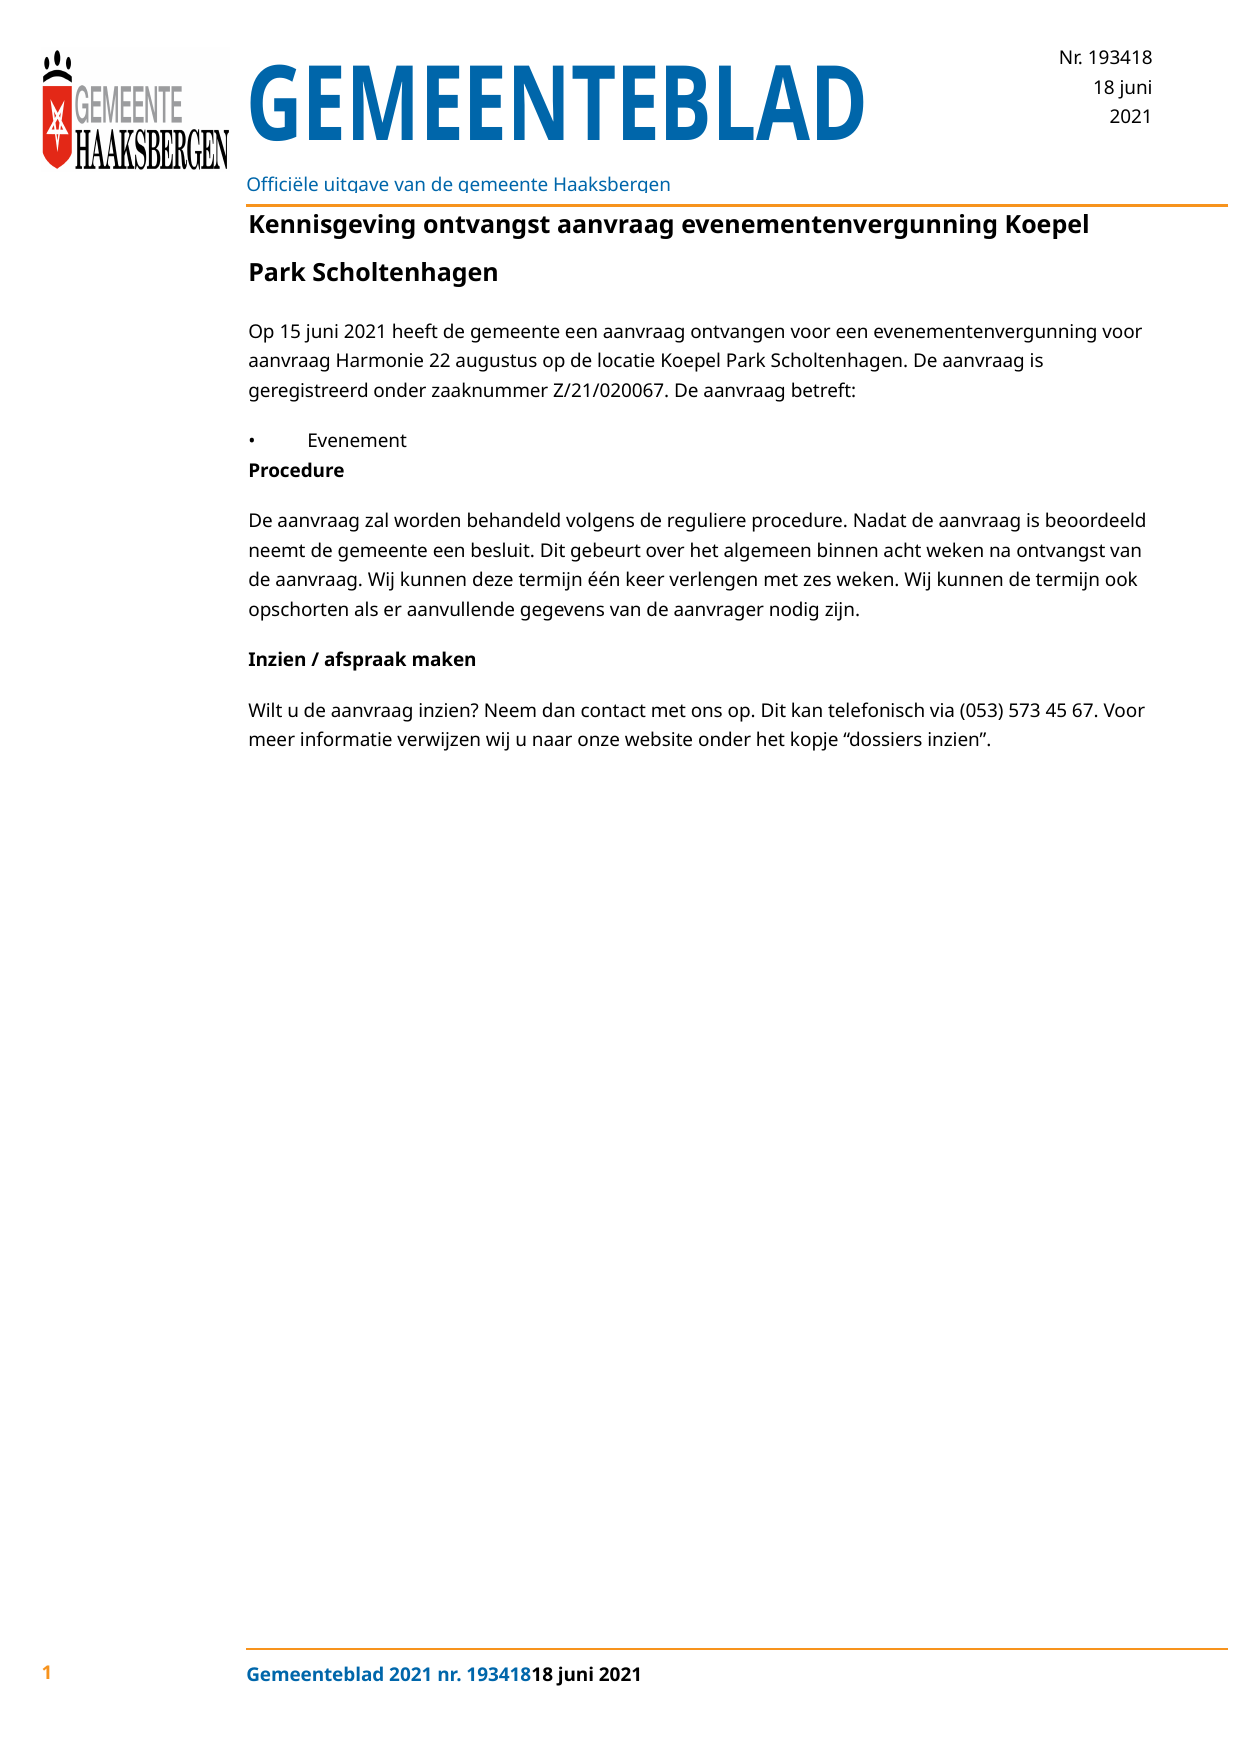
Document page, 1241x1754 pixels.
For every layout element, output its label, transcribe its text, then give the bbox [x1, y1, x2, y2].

text De aanvraag zal worden behandeld volgens de reguliere procedure. Nadat de aanvraag is beoordeeld neemt de gemeente een besluit. Dit gebeurt over het algemeen binnen acht weken na ontvangst van de aanvraag. Wij kunnen deze termijn één keer verlengen met zes weken. Wij kunnen de termijn ook opschorten als er aanvullende gegevens van de aanvrager nodig zijn. [248, 507, 1152, 622]
text Op 15 juni 2021 heeft de gemeente een aanvraag ontvangen voor een evenementenvergunning voor aanvraag Harmonie 22 augustus op de locatie Koepel Park Scholtenhagen. De aanvraag is geregistreerd onder zaaknummer Z/21/020067. De aanvraag betreft: [248, 318, 1152, 403]
text Procedure [248, 457, 1152, 483]
text Inzien / afspraak maken [248, 647, 1152, 672]
list Evenement [248, 427, 1152, 453]
text Kennisgeving ontvangst aanvraag evenementenvergunning Koepel Park Scholtenhagen [248, 207, 1152, 288]
text Wilt u de aanvraag inzien? Neem dan contact met ons op. Dit kan telefonisch via (053) 573 45 67. Voor meer informatie verwijzen wij u naar onze website onder het kopje “dossiers inzien”. [248, 697, 1152, 752]
picture [41, 47, 231, 172]
